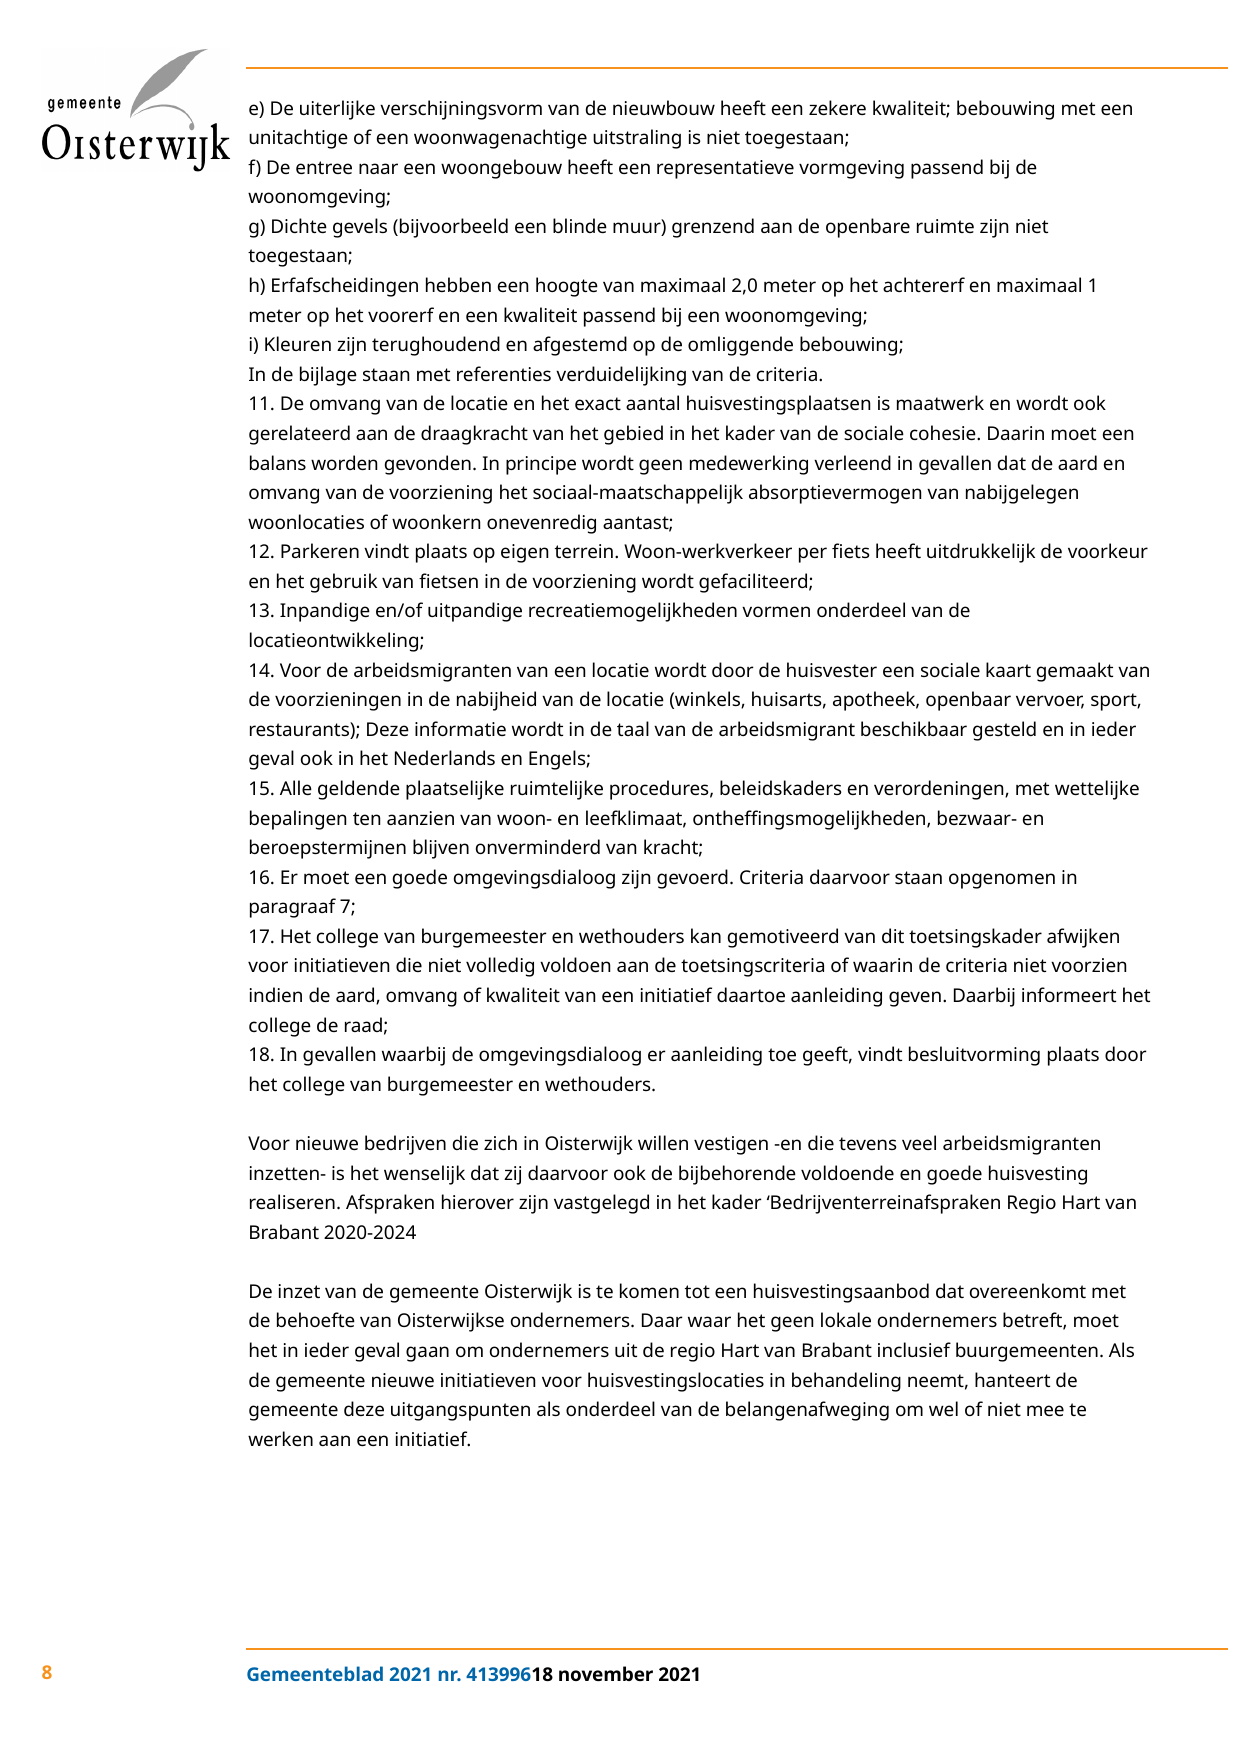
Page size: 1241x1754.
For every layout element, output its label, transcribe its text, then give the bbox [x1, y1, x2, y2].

text 15. Alle geldende plaatselijke ruimtelijke procedures, beleidskaders en verordeningen, met wettelijke bepalingen ten aanzien van woon- en leefklimaat, ontheffingsmogelijkheden, bezwaar- en beroepstermijnen blijven onverminderd van kracht; [248, 775, 1152, 860]
text Voor nieuwe bedrijven die zich in Oisterwijk willen vestigen -en die tevens veel arbeidsmigranten inzetten- is het wenselijk dat zij daarvoor ook de bijbehorende voldoende en goede huisvesting realiseren. Afspraken hierover zijn vastgelegd in het kader ‘Bedrijventerreinafspraken Regio Hart van Brabant 2020-2024 [248, 1130, 1152, 1245]
text g) Dichte gevels (bijvoorbeeld een blinde muur) grenzend aan de openbare ruimte zijn niet toegestaan; [248, 213, 1152, 268]
text 11. De omvang van de locatie en het exact aantal huisvestingsplaatsen is maatwerk en wordt ook gerelateerd aan de draagkracht van het gebied in het kader van de sociale cohesie. Daarin moet een balans worden gevonden. In principe wordt geen medewerking verleend in gevallen dat de aard en omvang van de voorziening het sociaal-maatschappelijk absorptievermogen van nabijgelegen woonlocaties of woonkern onevenredig aantast; [248, 391, 1152, 535]
text In de bijlage staan met referenties verduidelijking van de criteria. [248, 361, 1152, 387]
text 17. Het college van burgemeester en wethouders kan gemotiveerd van dit toetsingskader afwijken voor initiatieven die niet volledig voldoen aan de toetsingscriteria of waarin de criteria niet voorzien indien de aard, omvang of kwaliteit van een initiatief daartoe aanleiding geven. Daarbij informeert het college de raad; [248, 923, 1152, 1038]
text 14. Voor de arbeidsmigranten van een locatie wordt door de huisvester een sociale kaart gemaakt van de voorzieningen in de nabijheid van de locatie (winkels, huisarts, apotheek, openbaar vervoer, sport, restaurants); Deze informatie wordt in de taal van de arbeidsmigrant beschikbaar gesteld en in ieder geval ook in het Nederlands en Engels; [248, 657, 1152, 771]
text 12. Parkeren vindt plaats op eigen terrein. Woon-werkverkeer per fiets heeft uitdrukkelijk de voorkeur en het gebruik van fietsen in de voorziening wordt gefaciliteerd; [248, 538, 1152, 594]
text De inzet van de gemeente Oisterwijk is te komen tot een huisvestingsaanbod dat overeenkomt met de behoefte van Oisterwijkse ondernemers. Daar waar het geen lokale ondernemers betreft, moet het in ieder geval gaan om ondernemers uit de regio Hart van Brabant inclusief buurgemeenten. Als de gemeente nieuwe initiatieven voor huisvestingslocaties in behandeling neemt, hanteert de gemeente deze uitgangspunten als onderdeel van de belangenafweging om wel of niet mee te werken aan een initiatief. [248, 1278, 1152, 1452]
text f) De entree naar een woongebouw heeft een representatieve vormgeving passend bij de woonomgeving; [248, 154, 1152, 209]
picture [41, 47, 231, 172]
text 13. Inpandige en/of uitpandige recreatiemogelijkheden vormen onderdeel van de locatieontwikkeling; [248, 598, 1152, 653]
text h) Erfafscheidingen hebben een hoogte van maximaal 2,0 meter op het achtererf en maximaal 1 meter op het voorerf en een kwaliteit passend bij een woonomgeving; [248, 272, 1152, 328]
text i) Kleuren zijn terughoudend en afgestemd op de omliggende bebouwing; [248, 331, 1152, 357]
text 16. Er moet een goede omgevingsdialoog zijn gevoerd. Criteria daarvoor staan opgenomen in paragraaf 7; [248, 864, 1152, 919]
text e) De uiterlijke verschijningsvorm van de nieuwbouw heeft een zekere kwaliteit; bebouwing met een unitachtige of een woonwagenachtige uitstraling is niet toegestaan; [248, 95, 1152, 150]
text 18. In gevallen waarbij de omgevingsdialoog er aanleiding toe geeft, vindt besluitvorming plaats door het college van burgemeester en wethouders. [248, 1041, 1152, 1097]
